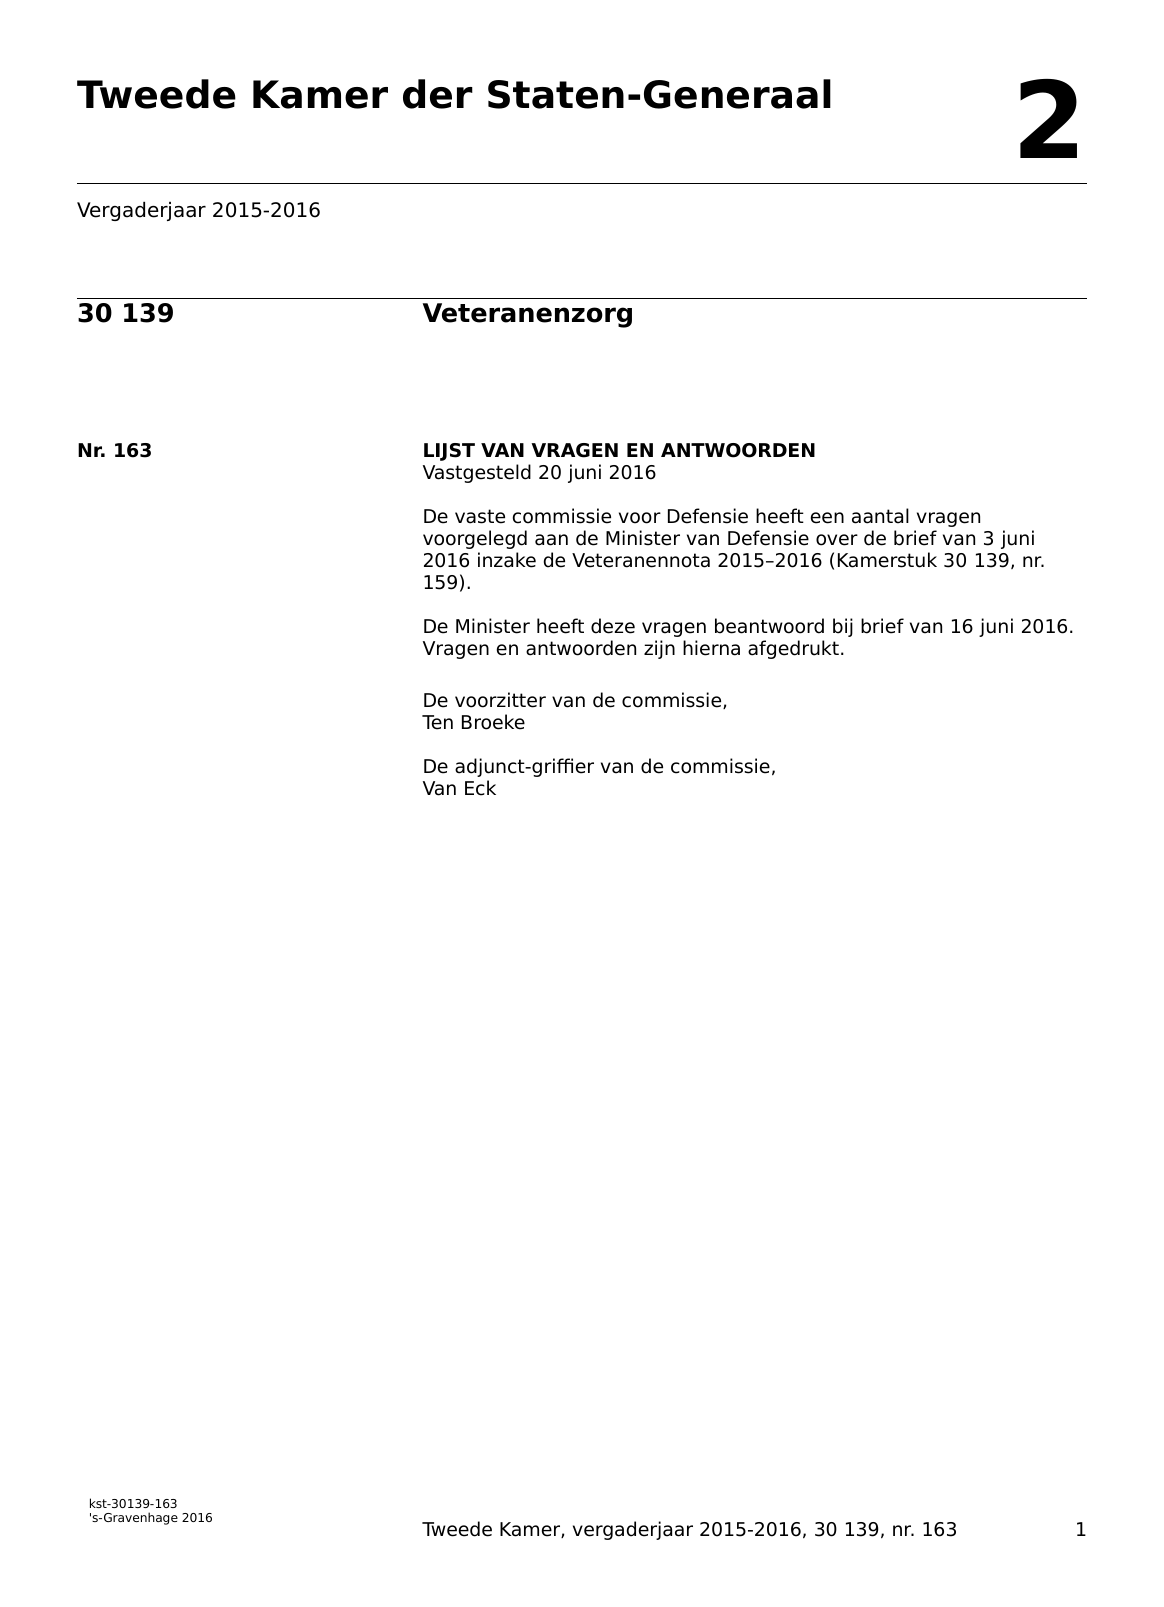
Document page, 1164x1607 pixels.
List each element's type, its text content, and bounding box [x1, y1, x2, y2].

text De adjunct-griffier van de commissie, Van Eck [422, 756, 1087, 800]
text De Minister heeft deze vragen beantwoord bij brief van 16 juni 2016. Vragen en antwoorden zijn hierna afgedrukt. [422, 616, 1087, 660]
text De vaste commissie voor Defensie heeft een aantal vragen voorgelegd aan de Minister van Defensie over de brief van 3 juni 2016 inzake de Veteranennota 2015–2016 (Kamerstuk 30 139, nr. 159). [422, 506, 1087, 594]
table_cell Vergaderjaar 2015-2016 [77, 184, 1087, 298]
text kst-30139-163 [88, 1497, 323, 1511]
text De voorzitter van de commissie, Ten Broeke [422, 690, 1087, 734]
subtitle Nr. 163 LIJST VAN VRAGEN EN ANTWOORDEN [77, 440, 1087, 462]
text 's-Gravenhage 2016 [88, 1511, 323, 1525]
subtitle 30 139 Veteranenzorg [77, 299, 1087, 329]
text Vastgesteld 20 juni 2016 [422, 462, 1087, 484]
table_header 2 [886, 59, 1087, 183]
table_header Tweede Kamer der Staten-Generaal [77, 59, 886, 183]
